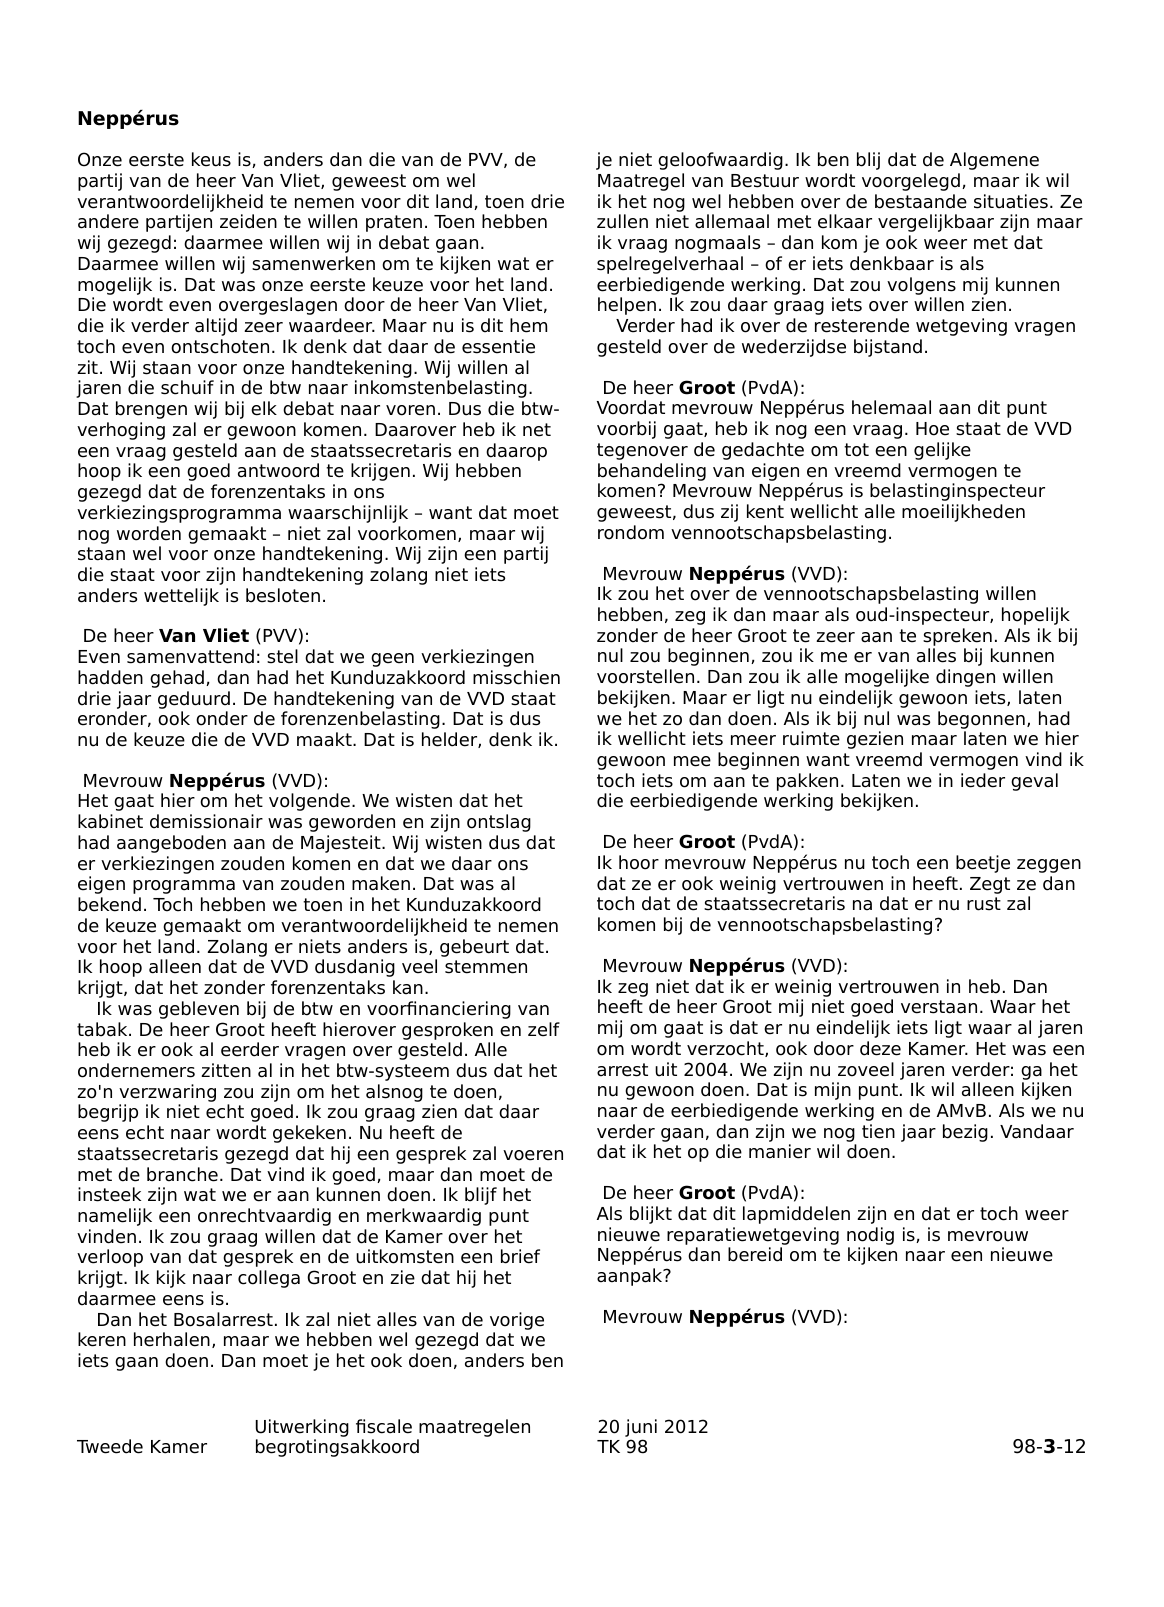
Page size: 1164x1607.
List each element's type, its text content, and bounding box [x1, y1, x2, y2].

text Voordat mevrouw Neppérus helemaal aan dit punt voorbij gaat, heb ik nog een vraag. Hoe staat de VVD tegenover de gedachte om tot een gelijke behandeling van eigen en vreemd vermogen te komen? Mevrouw Neppérus is belastinginspecteur geweest, dus zij kent wellicht alle moeilijkheden rondom vennootschapsbelasting. [596, 398, 1087, 543]
text Mevrouw Neppérus (VVD): [596, 563, 1087, 584]
text Onze eerste keus is, anders dan die van de PVV, de partij van de heer Van Vliet, geweest om wel verantwoordelijkheid te nemen voor dit land, toen drie andere partijen zeiden te willen praten. Toen hebben wij gezegd: daarmee willen wij in debat gaan. Daarmee willen wij samenwerken om te kijken wat er mogelijk is. Dat was onze eerste keuze voor het land. Die wordt even overgeslagen door de heer Van Vliet, die ik verder altijd zeer waardeer. Maar nu is dit hem toch even ontschoten. Ik denk dat daar de essentie zit. Wij staan voor onze handtekening. Wij willen al jaren die schuif in de btw naar inkomstenbelasting. Dat brengen wij bij elk debat naar voren. Dus die btw-verhoging zal er gewoon komen. Daarover heb ik net een vraag gesteld aan de staatssecretaris en daarop hoop ik een goed antwoord te krijgen. Wij hebben gezegd dat de forenzentaks in ons verkiezingsprogramma waarschijnlijk – want dat moet nog worden gemaakt – niet zal voorkomen, maar wij staan wel voor onze handtekening. Wij zijn een partij die staat voor zijn handtekening zolang niet iets anders wettelijk is besloten. [77, 150, 567, 606]
text Ik was gebleven bij de btw en voorfinanciering van tabak. De heer Groot heeft hierover gesproken en zelf heb ik er ook al eerder vragen over gesteld. Alle ondernemers zitten al in het btw-systeem dus dat het zo'n verzwaring zou zijn om het alsnog te doen, begrijp ik niet echt goed. Ik zou graag zien dat daar eens echt naar wordt gekeken. Nu heeft de staatssecretaris gezegd dat hij een gesprek zal voeren met de branche. Dat vind ik goed, maar dan moet de insteek zijn wat we er aan kunnen doen. Ik blijf het namelijk een onrechtvaardig en merkwaardig punt vinden. Ik zou graag willen dat de Kamer over het verloop van dat gesprek en de uitkomsten een brief krijgt. Ik kijk naar collega Groot en zie dat hij het daarmee eens is. [77, 999, 567, 1309]
text Verder had ik over de resterende wetgeving vragen gesteld over de wederzijdse bijstand. [596, 316, 1087, 357]
text Het gaat hier om het volgende. We wisten dat het kabinet demissionair was geworden en zijn ontslag had aangeboden aan de Majesteit. Wij wisten dus dat er verkiezingen zouden komen en dat we daar ons eigen programma van zouden maken. Dat was al bekend. Toch hebben we toen in het Kunduzakkoord de keuze gemaakt om verantwoordelijkheid te nemen voor het land. Zolang er niets anders is, gebeurt dat. Ik hoop alleen dat de VVD dusdanig veel stemmen krijgt, dat het zonder forenzentaks kan. [77, 791, 567, 999]
text Mevrouw Neppérus (VVD): [596, 956, 1087, 976]
text De heer Groot (PvdA): [596, 377, 1087, 398]
text De heer Groot (PvdA): [596, 1183, 1087, 1204]
text De heer Groot (PvdA): [596, 832, 1087, 853]
text Als blijkt dat dit lapmiddelen zijn en dat er toch weer nieuwe reparatiewetgeving nodig is, is mevrouw Neppérus dan bereid om te kijken naar een nieuwe aanpak? [596, 1204, 1087, 1287]
text Ik zeg niet dat ik er weinig vertrouwen in heb. Dan heeft de heer Groot mij niet goed verstaan. Waar het mij om gaat is dat er nu eindelijk iets ligt waar al jaren om wordt verzocht, ook door deze Kamer. Het was een arrest uit 2004. We zijn nu zoveel jaren verder: ga het nu gewoon doen. Dat is mijn punt. Ik wil alleen kijken naar de eerbiedigende werking en de AMvB. Als we nu verder gaan, dan zijn we nog tien jaar bezig. Vandaar dat ik het op die manier wil doen. [596, 976, 1087, 1163]
text je niet geloofwaardig. Ik ben blij dat de Algemene Maatregel van Bestuur wordt voorgelegd, maar ik wil ik het nog wel hebben over de bestaande situaties. Ze zullen niet allemaal met elkaar vergelijkbaar zijn maar ik vraag nogmaals – dan kom je ook weer met dat spelregelverhaal – of er iets denkbaar is als eerbiedigende werking. Dat zou volgens mij kunnen helpen. Ik zou daar graag iets over willen zien. [596, 150, 1087, 316]
text Mevrouw Neppérus (VVD): [77, 771, 567, 791]
text De heer Van Vliet (PVV): [77, 626, 567, 647]
text Even samenvattend: stel dat we geen verkiezingen hadden gehad, dan had het Kunduzakkoord misschien drie jaar geduurd. De handtekening van de VVD staat eronder, ook onder de forenzenbelasting. Dat is dus nu de keuze die de VVD maakt. Dat is helder, denk ik. [77, 647, 567, 751]
text Dan het Bosalarrest. Ik zal niet alles van de vorige keren herhalen, maar we hebben wel gezegd dat we iets gaan doen. Dan moet je het ook doen, anders ben [77, 1309, 567, 1372]
text Ik hoor mevrouw Neppérus nu toch een beetje zeggen dat ze er ook weinig vertrouwen in heeft. Zegt ze dan toch dat de staatssecretaris na dat er nu rust zal komen bij de vennootschapsbelasting? [596, 853, 1087, 936]
text Mevrouw Neppérus (VVD): [596, 1307, 1087, 1327]
text Ik zou het over de vennootschapsbelasting willen hebben, zeg ik dan maar als oud-inspecteur, hopelijk zonder de heer Groot te zeer aan te spreken. Als ik bij nul zou beginnen, zou ik me er van alles bij kunnen voorstellen. Dan zou ik alle mogelijke dingen willen bekijken. Maar er ligt nu eindelijk gewoon iets, laten we het zo dan doen. Als ik bij nul was begonnen, had ik wellicht iets meer ruimte gezien maar laten we hier gewoon mee beginnen want vreemd vermogen vind ik toch iets om aan te pakken. Laten we in ieder geval die eerbiedigende werking bekijken. [596, 584, 1087, 812]
